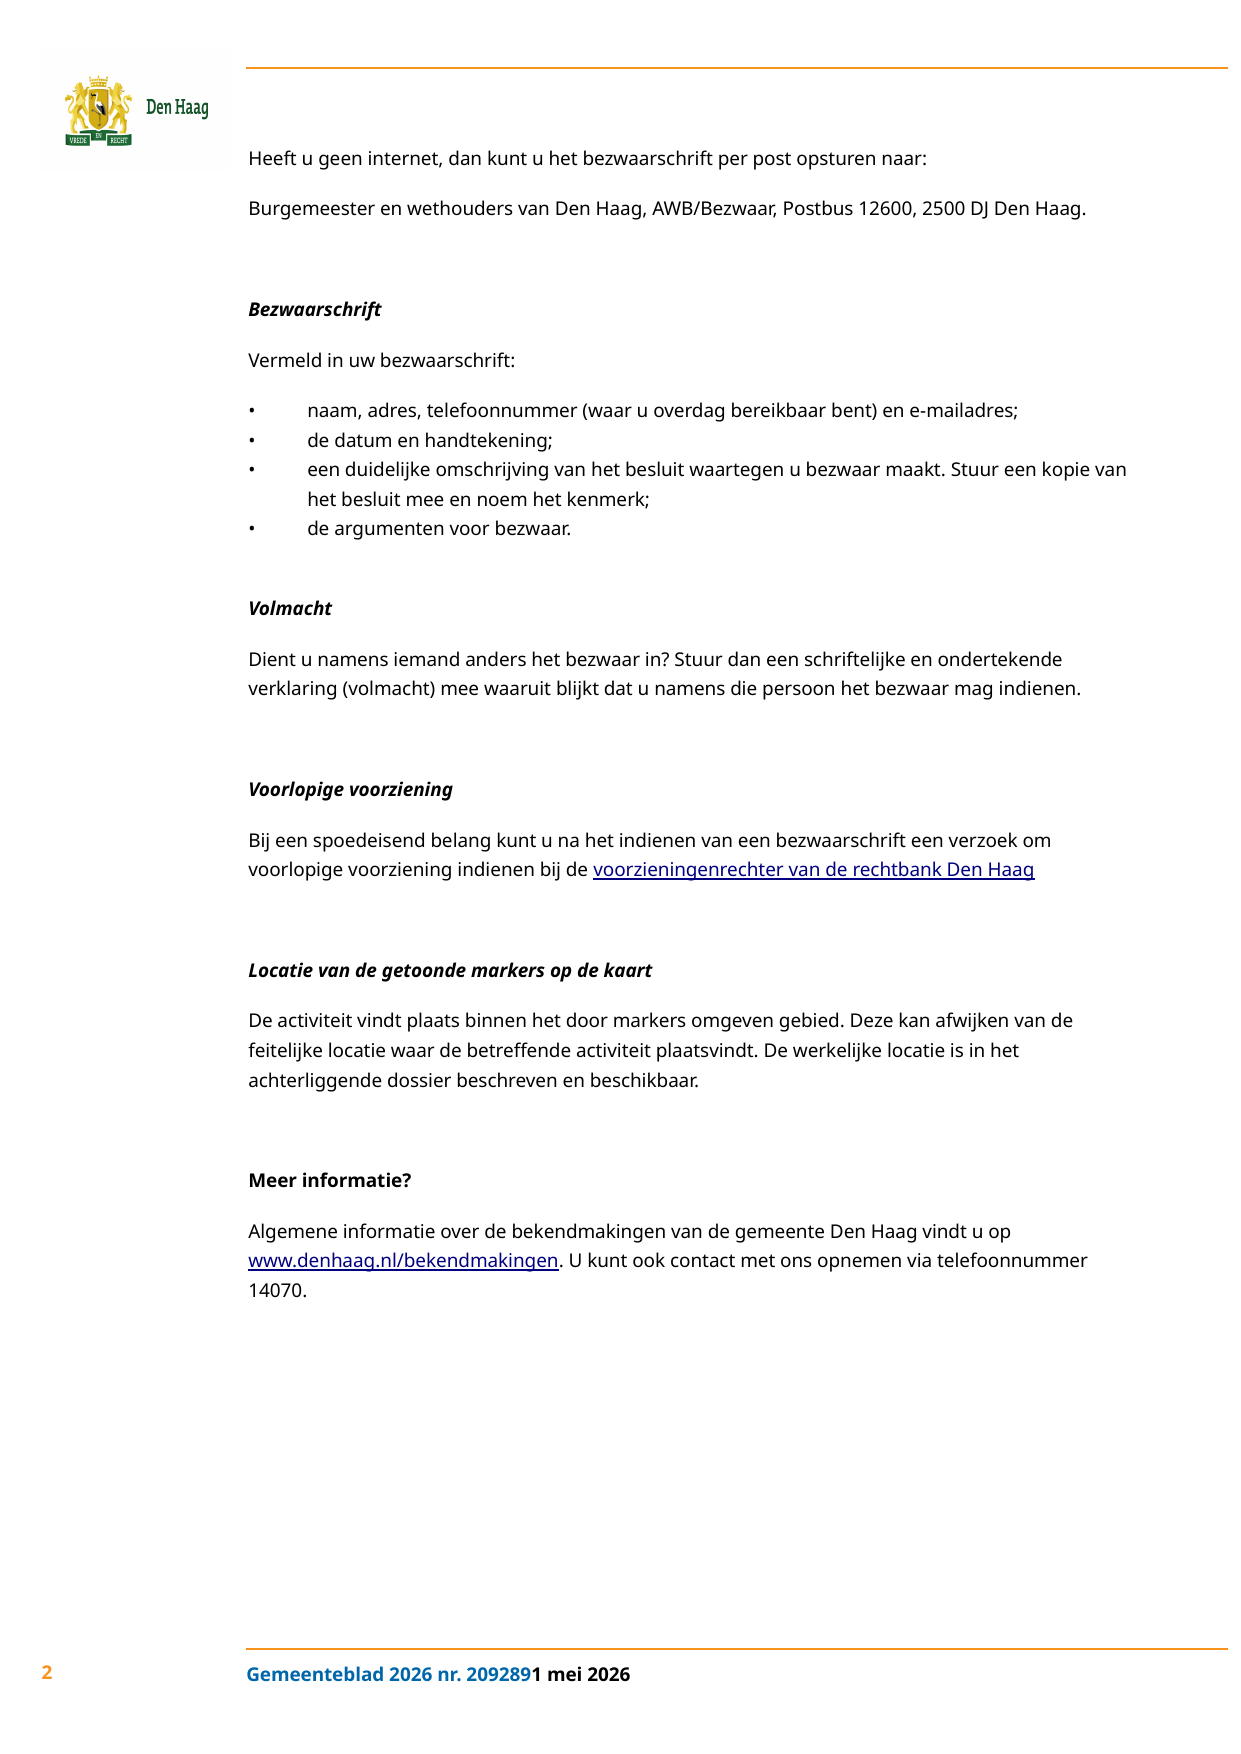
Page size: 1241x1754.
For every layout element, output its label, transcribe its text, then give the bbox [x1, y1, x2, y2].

text Volmacht [248, 596, 1152, 621]
text Heeft u geen internet, dan kunt u het bezwaarschrift per post opsturen naar: [248, 145, 1152, 171]
text De activiteit vindt plaats binnen het door markers omgeven gebied. Deze kan afwijken van de feitelijke locatie waar de betreffende activiteit plaatsvindt. De werkelijke locatie is in het achterliggende dossier beschreven en beschikbaar. [248, 1008, 1152, 1093]
list naam, adres, telefoonnummer (waar u overdag bereikbaar bent) en e-mailadres; [248, 397, 1152, 423]
picture [41, 47, 231, 172]
text Locatie van de getoonde markers op de kaart [248, 957, 1152, 983]
text Burgemeester en wethouders van Den Haag, AWB/Bezwaar, Postbus 12600, 2500 DJ Den Haag. [248, 196, 1152, 221]
text Dient u namens iemand anders het bezwaar in? Stuur dan een schriftelijke en ondertekende verklaring (volmacht) mee waaruit blijkt dat u namens die persoon het bezwaar mag indienen. [248, 646, 1152, 701]
text Bij een spoedeisend belang kunt u na het indienen van een bezwaarschrift een verzoek om voorlopige voorziening indienen bij de voorzieningenrechter van de rechtbank Den Haag [248, 827, 1152, 882]
list een duidelijke omschrijving van het besluit waartegen u bezwaar maakt. Stuur een kopie van het besluit mee en noem het kenmerk; [248, 456, 1152, 512]
text Algemene informatie over de bekendmakingen van de gemeente Den Haag vindt u op www.denhaag.nl/bekendmakingen. U kunt ook contact met ons opnemen via telefoonnummer 14070. [248, 1218, 1152, 1303]
text Bezwaarschrift [248, 296, 1152, 322]
list de datum en handtekening; [248, 427, 1152, 453]
list de argumenten voor bezwaar. [248, 516, 1152, 541]
text Meer informatie? [248, 1168, 1152, 1193]
text Voorlopige voorziening [248, 776, 1152, 802]
text Vermeld in uw bezwaarschrift: [248, 347, 1152, 373]
